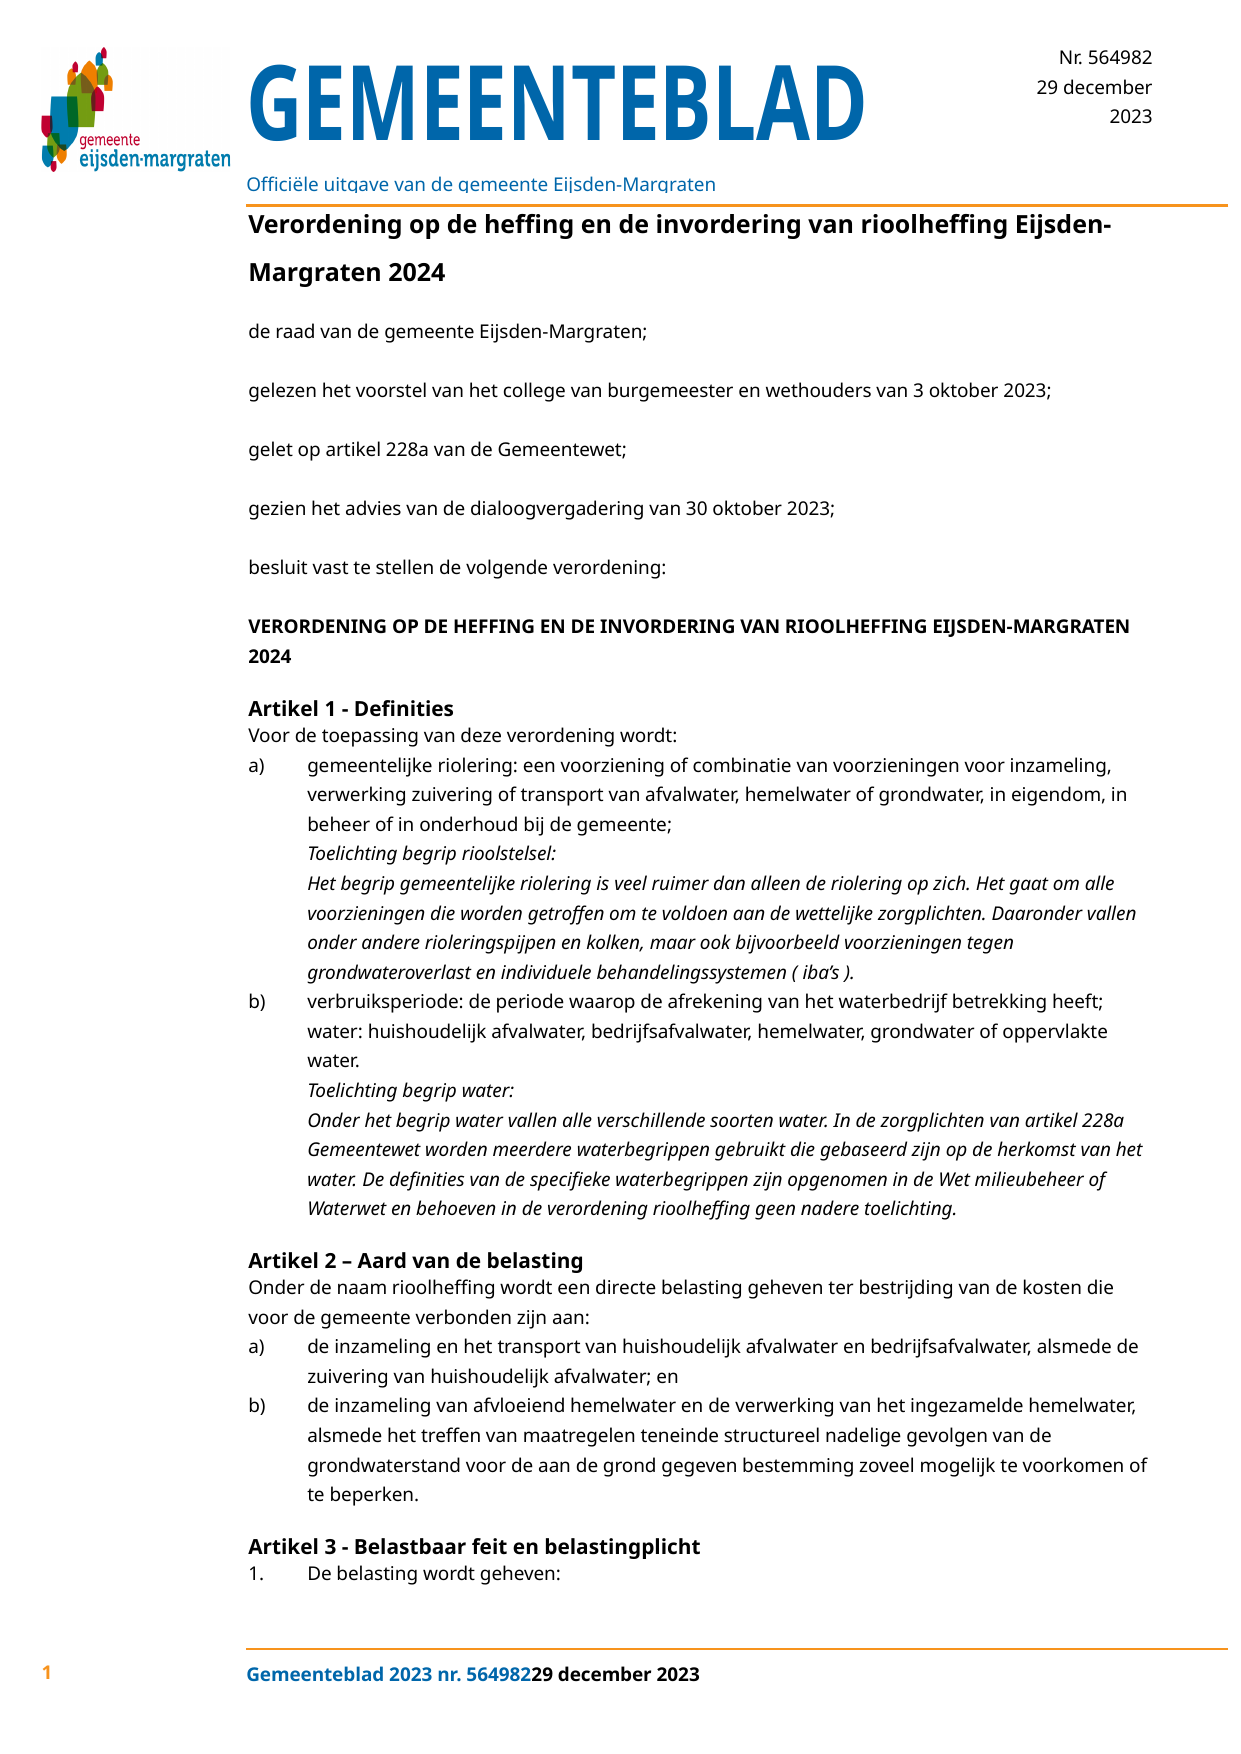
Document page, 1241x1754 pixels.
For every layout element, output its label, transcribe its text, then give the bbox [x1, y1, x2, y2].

text de raad van de gemeente Eijsden-Margraten; [248, 318, 1152, 344]
list Het begrip gemeentelijke riolering is veel ruimer dan alleen de riolering op zich. Het gaat om alle voorzieningen die worden getroffen om te voldoen aan de wettelijke zorgplichten. Daaronder vallen onder andere rioleringspijpen en kolken, maar ook bijvoorbeeld voorzieningen tegen grondwateroverlast en individuele behandelingssystemen ( iba’s ). [248, 870, 1152, 984]
text Onder de naam rioolheffing wordt een directe belasting geheven ter bestrijding van de kosten die voor de gemeente verbonden zijn aan: [248, 1274, 1152, 1330]
text besluit vast te stellen de volgende verordening: [248, 554, 1152, 580]
list de inzameling van afvloeiend hemelwater en de verwerking van het ingezamelde hemelwater, alsmede het treffen van maatregelen teneinde structureel nadelige gevolgen van de grondwaterstand voor de aan de grond gegeven bestemming zoveel mogelijk te voorkomen of te beperken. [248, 1393, 1152, 1507]
text Artikel 1 - Definities [248, 694, 1152, 722]
text Artikel 3 - Belastbaar feit en belastingplicht [248, 1532, 1152, 1560]
list verbruiksperiode: de periode waarop de afrekening van het waterbedrijf betrekking heeft; [248, 988, 1152, 1014]
text gezien het advies van de dialoogvergadering van 30 oktober 2023; [248, 495, 1152, 521]
list de inzameling en het transport van huishoudelijk afvalwater en bedrijfsafvalwater, alsmede de zuivering van huishoudelijk afvalwater; en [248, 1333, 1152, 1389]
text Voor de toepassing van deze verordening wordt: [248, 722, 1152, 748]
text gelezen het voorstel van het college van burgemeester en wethouders van 3 oktober 2023; [248, 377, 1152, 403]
list Toelichting begrip rioolstelsel: [248, 841, 1152, 866]
picture [41, 47, 231, 172]
list De belasting wordt geheven: [248, 1560, 1152, 1586]
list gemeentelijke riolering: een voorziening of combinatie van voorzieningen voor inzameling, verwerking zuivering of transport van afvalwater, hemelwater of grondwater, in eigendom, in beheer of in onderhoud bij de gemeente; [248, 752, 1152, 837]
text Verordening op de heffing en de invordering van rioolheffing Eijsden-Margraten 2024 [248, 207, 1152, 288]
text gelet op artikel 228a van de Gemeentewet; [248, 436, 1152, 462]
text Artikel 2 – Aard van de belasting [248, 1246, 1152, 1274]
list water: huishoudelijk afvalwater, bedrijfsafvalwater, hemelwater, grondwater of oppervlakte water. [248, 1018, 1152, 1073]
list Toelichting begrip water: [248, 1077, 1152, 1103]
text VERORDENING OP DE HEFFING EN DE INVORDERING VAN RIOOLHEFFING EIJSDEN-MARGRATEN 2024 [248, 614, 1152, 669]
list Onder het begrip water vallen alle verschillende soorten water. In de zorgplichten van artikel 228a Gemeentewet worden meerdere waterbegrippen gebruikt die gebaseerd zijn op de herkomst van het water. De definities van de specifieke waterbegrippen zijn opgenomen in de Wet milieubeheer of Waterwet en behoeven in de verordening rioolheffing geen nadere toelichting. [248, 1107, 1152, 1221]
